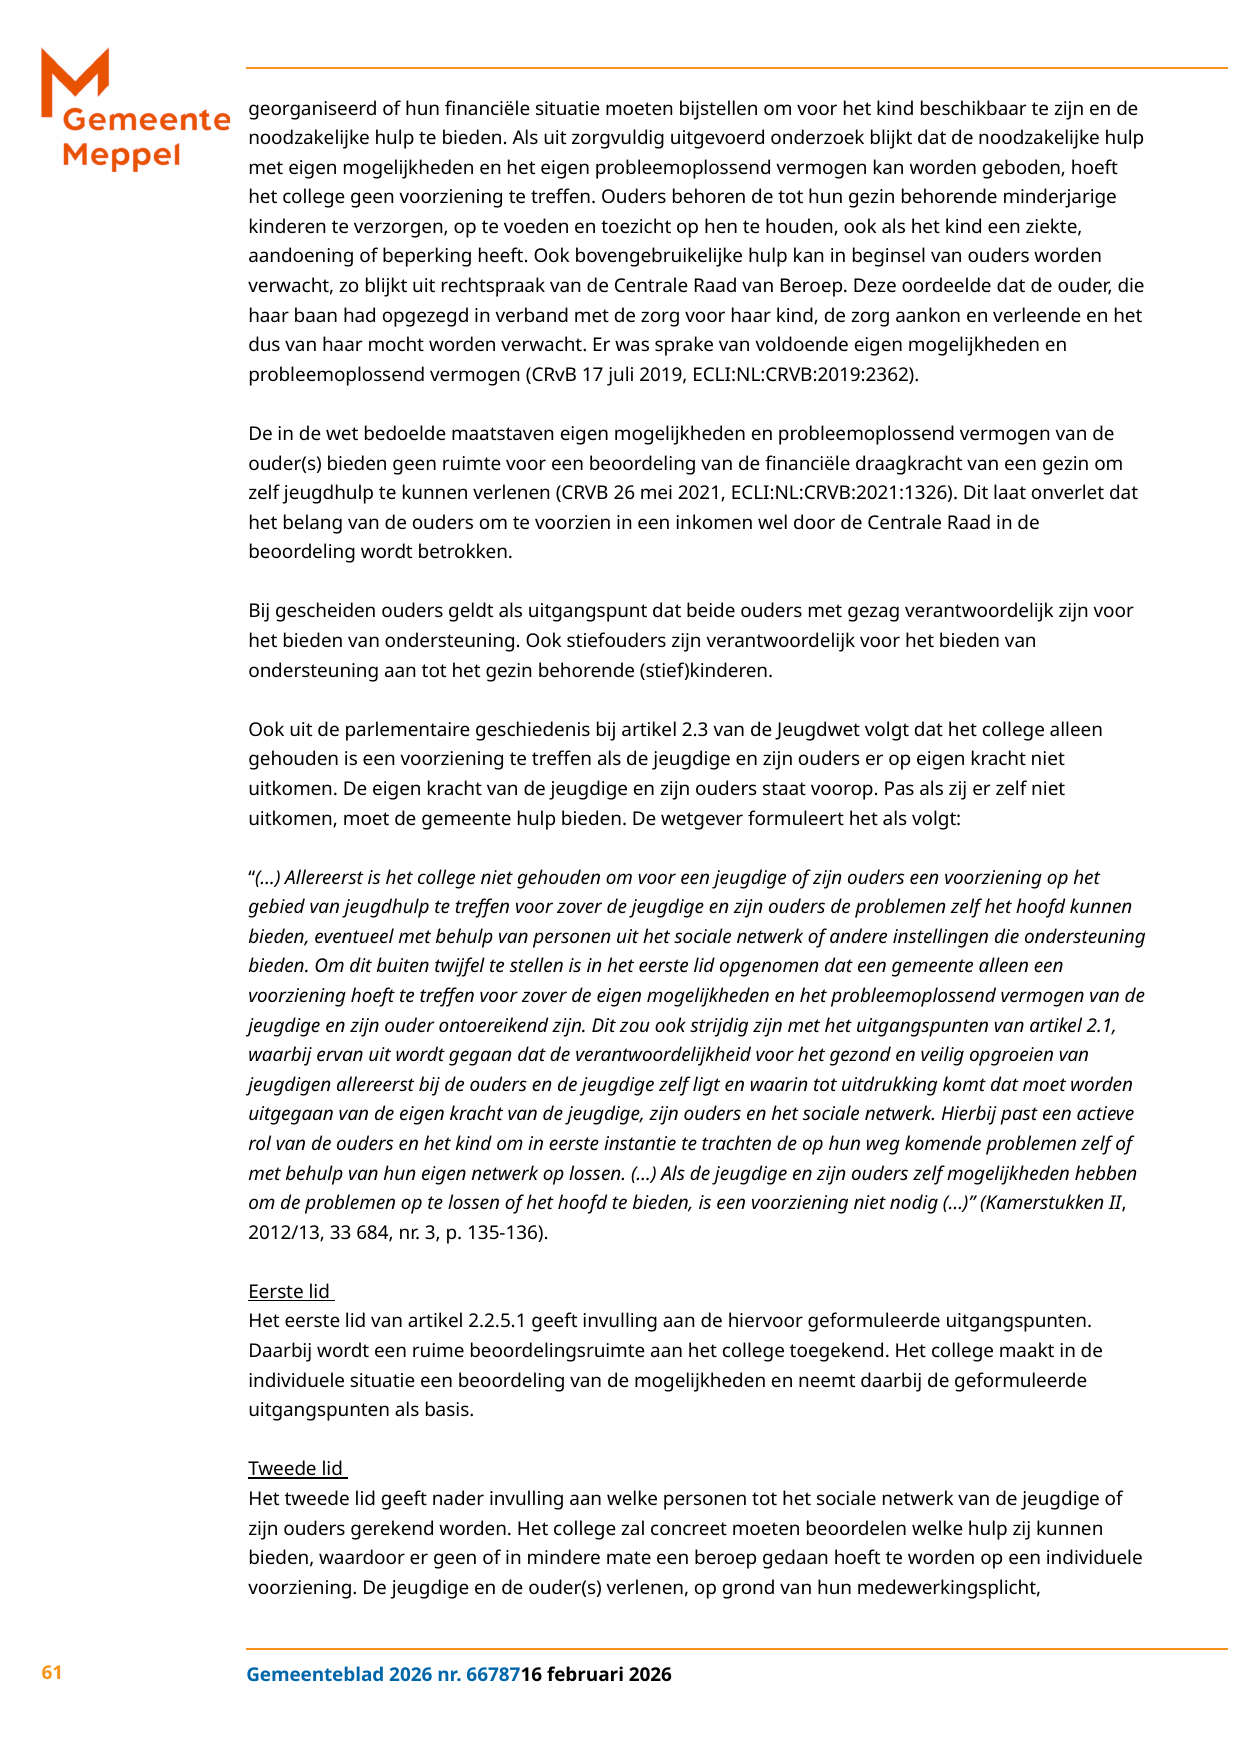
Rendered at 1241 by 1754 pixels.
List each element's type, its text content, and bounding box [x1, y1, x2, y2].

text Tweede lid [248, 1456, 1152, 1481]
picture [41, 47, 231, 172]
text De in de wet bedoelde maatstaven eigen mogelijkheden en probleemoplossend vermogen van de ouder(s) bieden geen ruimte voor een beoordeling van de financiële draagkracht van een gezin om zelf jeugdhulp te kunnen verlenen (CRVB 26 mei 2021, ECLI:NL:CRVB:2021:1326). Dit laat onverlet dat het belang van de ouders om te voorzien in een inkomen wel door de Centrale Raad in de beoordeling wordt betrokken. [248, 420, 1152, 564]
text Ook uit de parlementaire geschiedenis bij artikel 2.3 van de Jeugdwet volgt dat het college alleen gehouden is een voorziening te treffen als de jeugdige en zijn ouders er op eigen kracht niet uitkomen. De eigen kracht van de jeugdige en zijn ouders staat voorop. Pas als zij er zelf niet uitkomen, moet de gemeente hulp bieden. De wetgever formuleert het als volgt: [248, 716, 1152, 831]
text georganiseerd of hun financiële situatie moeten bijstellen om voor het kind beschikbaar te zijn en de noodzakelijke hulp te bieden. Als uit zorgvuldig uitgevoerd onderzoek blijkt dat de noodzakelijke hulp met eigen mogelijkheden en het eigen probleemoplossend vermogen kan worden geboden, hoeft het college geen voorziening te treffen. Ouders behoren de tot hun gezin behorende minderjarige kinderen te verzorgen, op te voeden en toezicht op hen te houden, ook als het kind een ziekte, aandoening of beperking heeft. Ook bovengebruikelijke hulp kan in beginsel van ouders worden verwacht, zo blijkt uit rechtspraak van de Centrale Raad van Beroep. Deze oordeelde dat de ouder, die haar baan had opgezegd in verband met de zorg voor haar kind, de zorg aankon en verleende en het dus van haar mocht worden verwacht. Er was sprake van voldoende eigen mogelijkheden en probleemoplossend vermogen (CRvB 17 juli 2019, ECLI:NL:CRVB:2019:2362). [248, 95, 1152, 387]
text Bij gescheiden ouders geldt als uitgangspunt dat beide ouders met gezag verantwoordelijk zijn voor het bieden van ondersteuning. Ook stiefouders zijn verantwoordelijk voor het bieden van ondersteuning aan tot het gezin behorende (stief)kinderen. [248, 598, 1152, 683]
text “(…) Allereerst is het college niet gehouden om voor een jeugdige of zijn ouders een voorziening op het gebied van jeugdhulp te treffen voor zover de jeugdige en zijn ouders de problemen zelf het hoofd kunnen bieden, eventueel met behulp van personen uit het sociale netwerk of andere instellingen die ondersteuning bieden. Om dit buiten twijfel te stellen is in het eerste lid opgenomen dat een gemeente alleen een voorziening hoeft te treffen voor zover de eigen mogelijkheden en het probleemoplossend vermogen van de jeugdige en zijn ouder ontoereikend zijn. Dit zou ook strijdig zijn met het uitgangspunten van artikel 2.1, waarbij ervan uit wordt gegaan dat de verantwoordelijkheid voor het gezond en veilig opgroeien van jeugdigen allereerst bij de ouders en de jeugdige zelf ligt en waarin tot uitdrukking komt dat moet worden uitgegaan van de eigen kracht van de jeugdige, zijn ouders en het sociale netwerk. Hierbij past een actieve rol van de ouders en het kind om in eerste instantie te trachten de op hun weg komende problemen zelf of met behulp van hun eigen netwerk op lossen. (…) Als de jeugdige en zijn ouders zelf mogelijkheden hebben om de problemen op te lossen of het hoofd te bieden, is een voorziening niet nodig (…)” (Kamerstukken II, 2012/13, 33 684, nr. 3, p. 135-136). [248, 864, 1152, 1245]
text Het tweede lid geeft nader invulling aan welke personen tot het sociale netwerk van de jeugdige of zijn ouders gerekend worden. Het college zal concreet moeten beoordelen welke hulp zij kunnen bieden, waardoor er geen of in mindere mate een beroep gedaan hoeft te worden op een individuele voorziening. De jeugdige en de ouder(s) verlenen, op grond van hun medewerkingsplicht, [248, 1485, 1152, 1600]
text Het eerste lid van artikel 2.2.5.1 geeft invulling aan de hiervoor geformuleerde uitgangspunten. Daarbij wordt een ruime beoordelingsruimte aan het college toegekend. Het college maakt in de individuele situatie een beoordeling van de mogelijkheden en neemt daarbij de geformuleerde uitgangspunten als basis. [248, 1308, 1152, 1422]
text Eerste lid [248, 1278, 1152, 1304]
